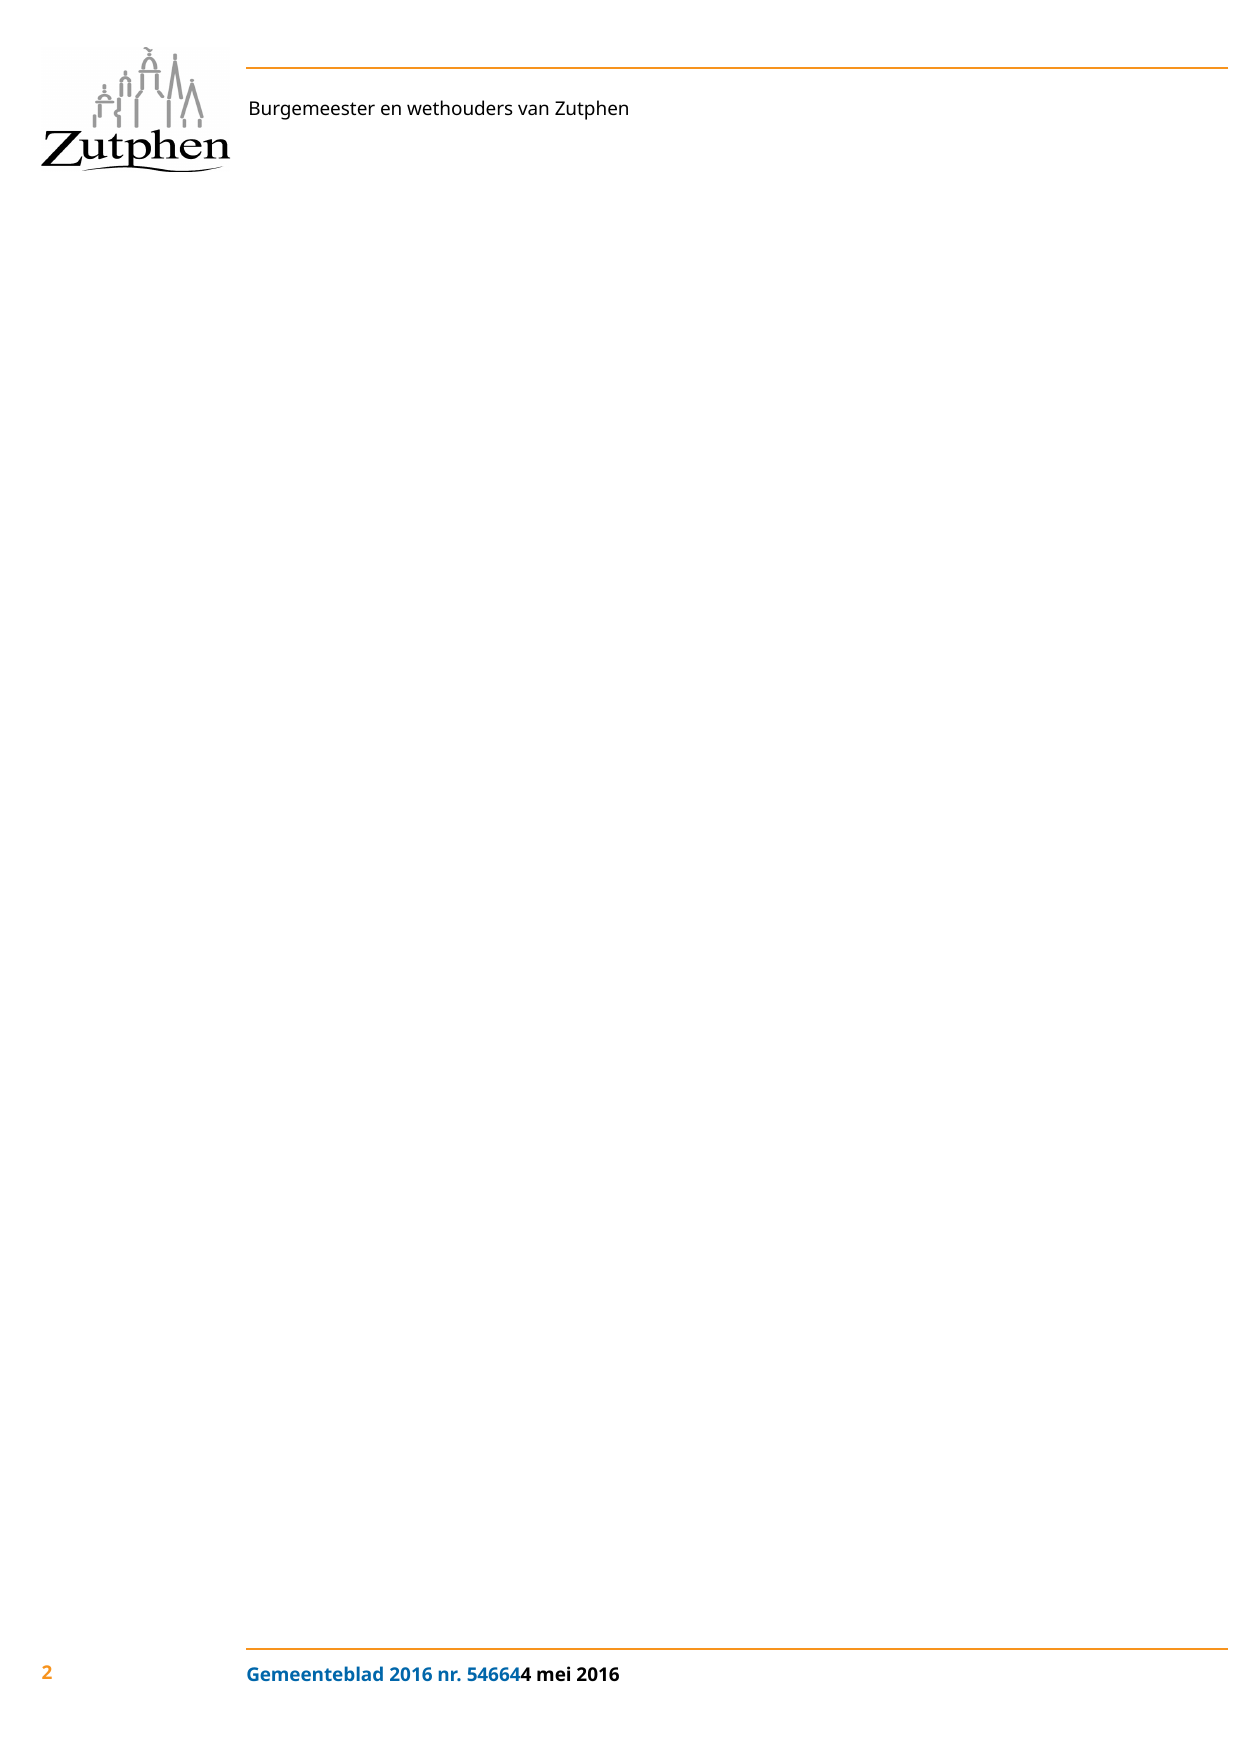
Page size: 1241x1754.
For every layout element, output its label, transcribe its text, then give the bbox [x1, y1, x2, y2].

picture [41, 47, 231, 172]
text Burgemeester en wethouders van Zutphen [248, 95, 1152, 121]
